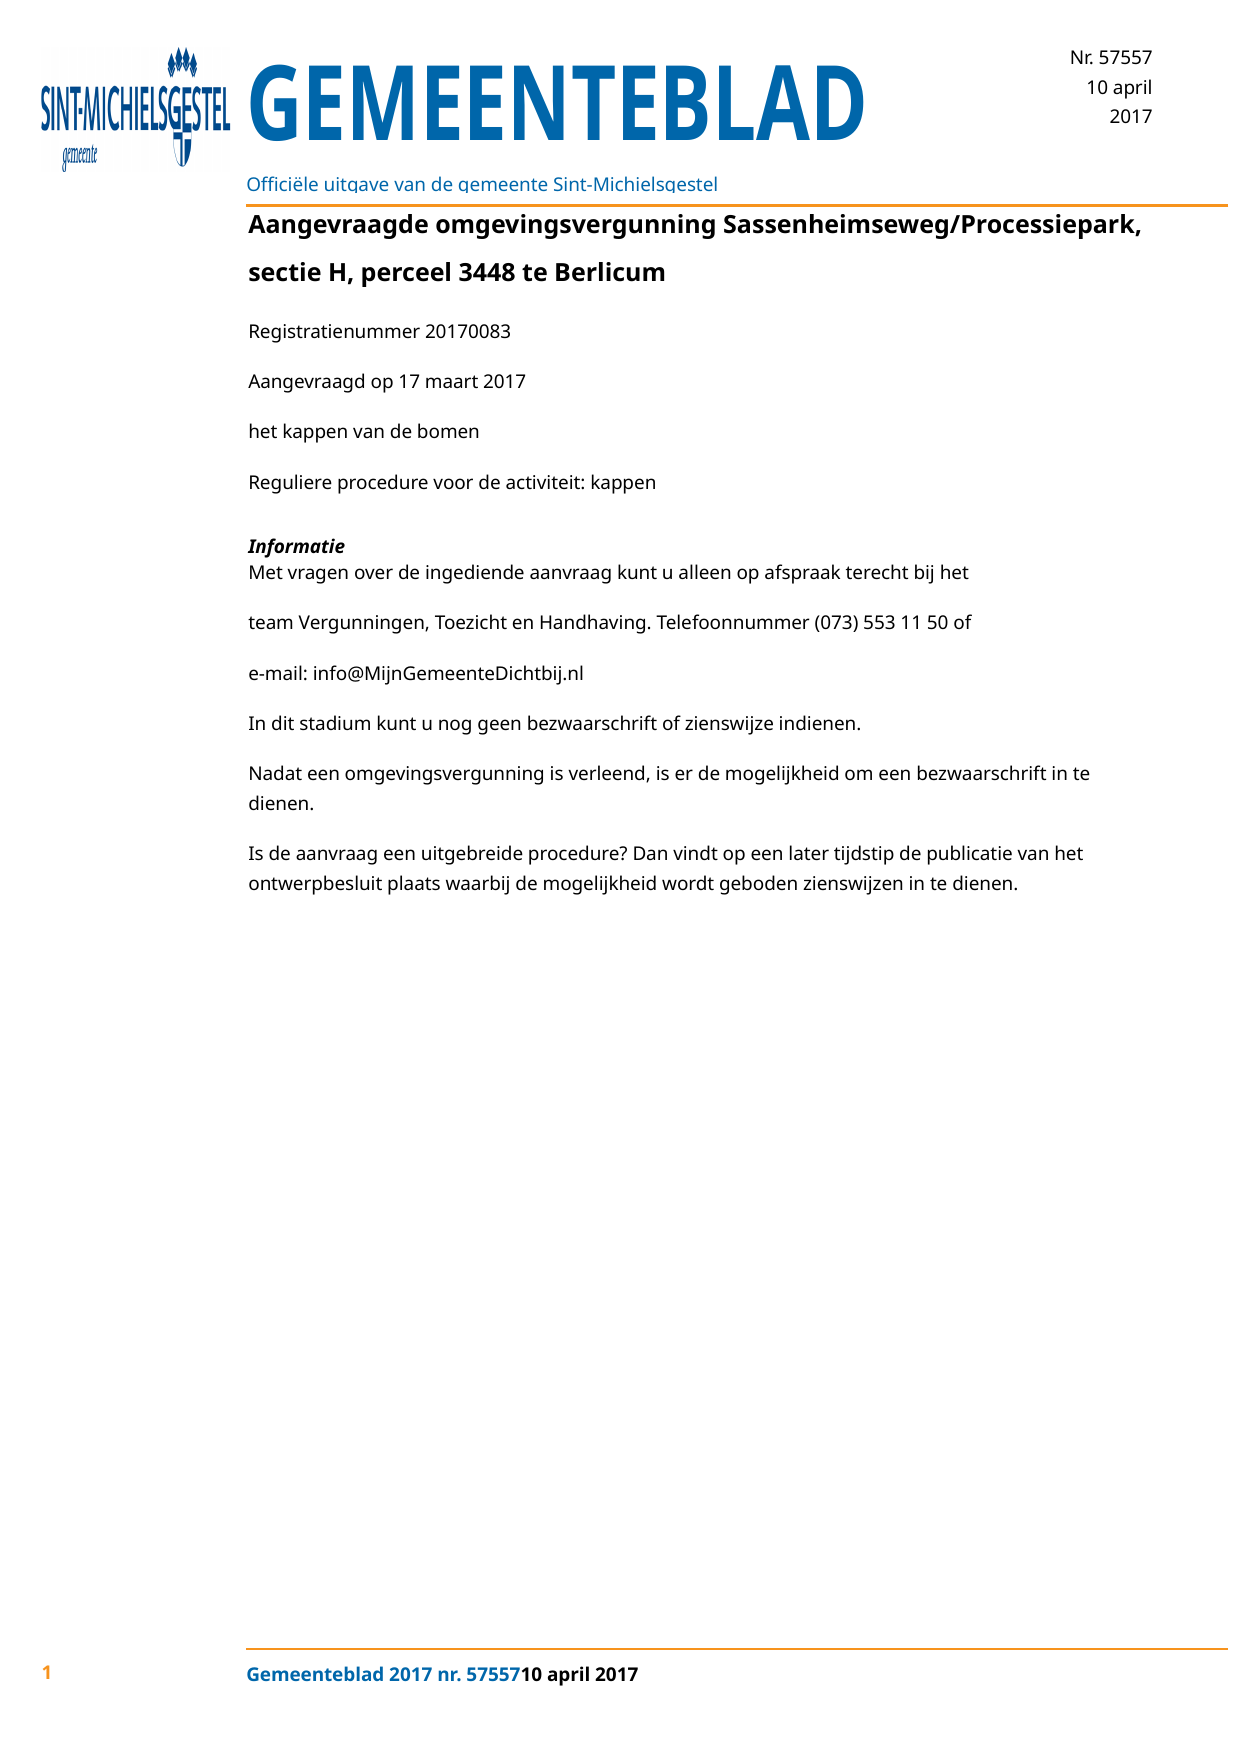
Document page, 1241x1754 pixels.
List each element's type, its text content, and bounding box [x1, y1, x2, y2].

text Informatie [248, 533, 1152, 559]
text In dit stadium kunt u nog geen bezwaarschrift of zienswijze indienen. [248, 710, 1152, 736]
picture [41, 47, 231, 172]
text Nadat een omgevingsvergunning is verleend, is er de mogelijkheid om een bezwaarschrift in te dienen. [248, 761, 1152, 816]
text Registratienummer 20170083 [248, 318, 1152, 344]
text het kappen van de bomen [248, 419, 1152, 444]
text team Vergunningen, Toezicht en Handhaving. Telefoonnummer (073) 553 11 50 of [248, 609, 1152, 635]
text e-mail: info@MijnGemeenteDichtbij.nl [248, 660, 1152, 685]
text Reguliere procedure voor de activiteit: kappen [248, 469, 1152, 495]
text Aangevraagd op 17 maart 2017 [248, 368, 1152, 394]
text Is de aanvraag een uitgebreide procedure? Dan vindt op een later tijdstip de publicatie van het ontwerpbesluit plaats waarbij de mogelijkheid wordt geboden zienswijzen in te dienen. [248, 841, 1152, 896]
text Met vragen over de ingediende aanvraag kunt u alleen op afspraak terecht bij het [248, 559, 1152, 584]
text Aangevraagde omgevingsvergunning Sassenheimseweg/Processiepark, sectie H, perceel 3448 te Berlicum [248, 207, 1152, 288]
